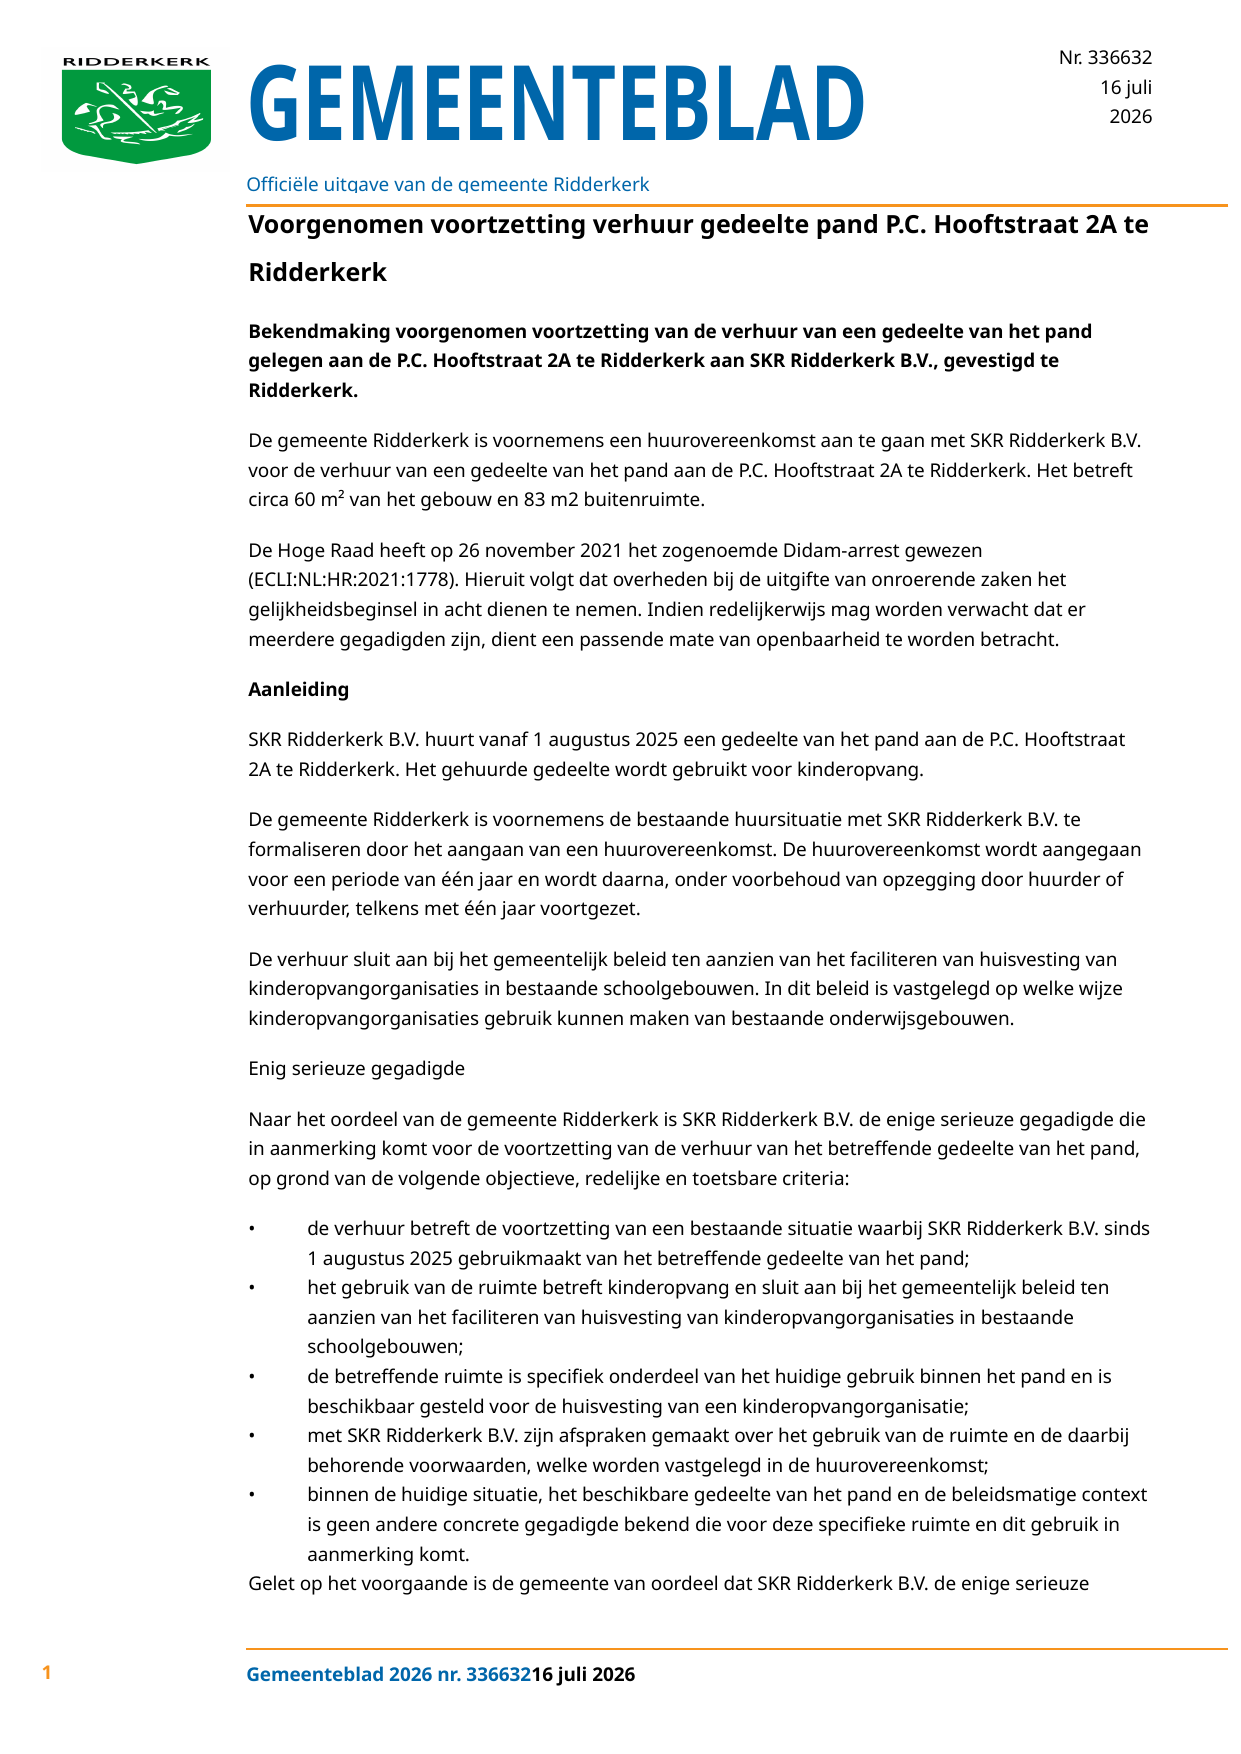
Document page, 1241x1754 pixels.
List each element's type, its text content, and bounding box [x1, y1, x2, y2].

list het gebruik van de ruimte betreft kinderopvang en sluit aan bij het gemeentelijk beleid ten aanzien van het faciliteren van huisvesting van kinderopvangorganisaties in bestaande schoolgebouwen; [248, 1274, 1152, 1359]
picture [41, 47, 231, 172]
text Enig serieuze gegadigde [248, 1055, 1152, 1081]
text De verhuur sluit aan bij het gemeentelijk beleid ten aanzien van het faciliteren van huisvesting van kinderopvangorganisaties in bestaande schoolgebouwen. In dit beleid is vastgelegd op welke wijze kinderopvangorganisaties gebruik kunnen maken van bestaande onderwijsgebouwen. [248, 946, 1152, 1031]
text Aanleiding [248, 676, 1152, 702]
text De Hoge Raad heeft op 26 november 2021 het zogenoemde Didam-arrest gewezen (ECLI:NL:HR:2021:1778). Hieruit volgt dat overheden bij de uitgifte van onroerende zaken het gelijkheidsbeginsel in acht dienen te nemen. Indien redelijkerwijs mag worden verwacht dat er meerdere gegadigden zijn, dient een passende mate van openbaarheid te worden betracht. [248, 537, 1152, 652]
text Voorgenomen voortzetting verhuur gedeelte pand P.C. Hooftstraat 2A te Ridderkerk [248, 207, 1152, 288]
list binnen de huidige situatie, het beschikbare gedeelte van het pand en de beleidsmatige context is geen andere concrete gegadigde bekend die voor deze specifieke ruimte en dit gebruik in aanmerking komt. [248, 1482, 1152, 1567]
text De gemeente Ridderkerk is voornemens de bestaande huursituatie met SKR Ridderkerk B.V. te formaliseren door het aangaan van een huurovereenkomst. De huurovereenkomst wordt aangegaan voor een periode van één jaar en wordt daarna, onder voorbehoud van opzegging door huurder of verhuurder, telkens met één jaar voortgezet. [248, 807, 1152, 921]
text Bekendmaking voorgenomen voortzetting van de verhuur van een gedeelte van het pand gelegen aan de P.C. Hooftstraat 2A te Ridderkerk aan SKR Ridderkerk B.V., gevestigd te Ridderkerk. [248, 318, 1152, 403]
text SKR Ridderkerk B.V. huurt vanaf 1 augustus 2025 een gedeelte van het pand aan de P.C. Hooftstraat 2A te Ridderkerk. Het gehuurde gedeelte wordt gebruikt voor kinderopvang. [248, 727, 1152, 782]
list de betreffende ruimte is specifiek onderdeel van het huidige gebruik binnen het pand en is beschikbaar gesteld voor de huisvesting van een kinderopvangorganisatie; [248, 1363, 1152, 1419]
text Gelet op het voorgaande is de gemeente van oordeel dat SKR Ridderkerk B.V. de enige serieuze [248, 1570, 1152, 1596]
list de verhuur betreft de voortzetting van een bestaande situatie waarbij SKR Ridderkerk B.V. sinds 1 augustus 2025 gebruikmaakt van het betreffende gedeelte van het pand; [248, 1215, 1152, 1271]
text De gemeente Ridderkerk is voornemens een huurovereenkomst aan te gaan met SKR Ridderkerk B.V. voor de verhuur van een gedeelte van het pand aan de P.C. Hooftstraat 2A te Ridderkerk. Het betreft circa 60 m² van het gebouw en 83 m2 buitenruimte. [248, 427, 1152, 512]
text Naar het oordeel van de gemeente Ridderkerk is SKR Ridderkerk B.V. de enige serieuze gegadigde die in aanmerking komt voor de voortzetting van de verhuur van het betreffende gedeelte van het pand, op grond van de volgende objectieve, redelijke en toetsbare criteria: [248, 1106, 1152, 1191]
list met SKR Ridderkerk B.V. zijn afspraken gemaakt over het gebruik van de ruimte en de daarbij behorende voorwaarden, welke worden vastgelegd in de huurovereenkomst; [248, 1422, 1152, 1478]
